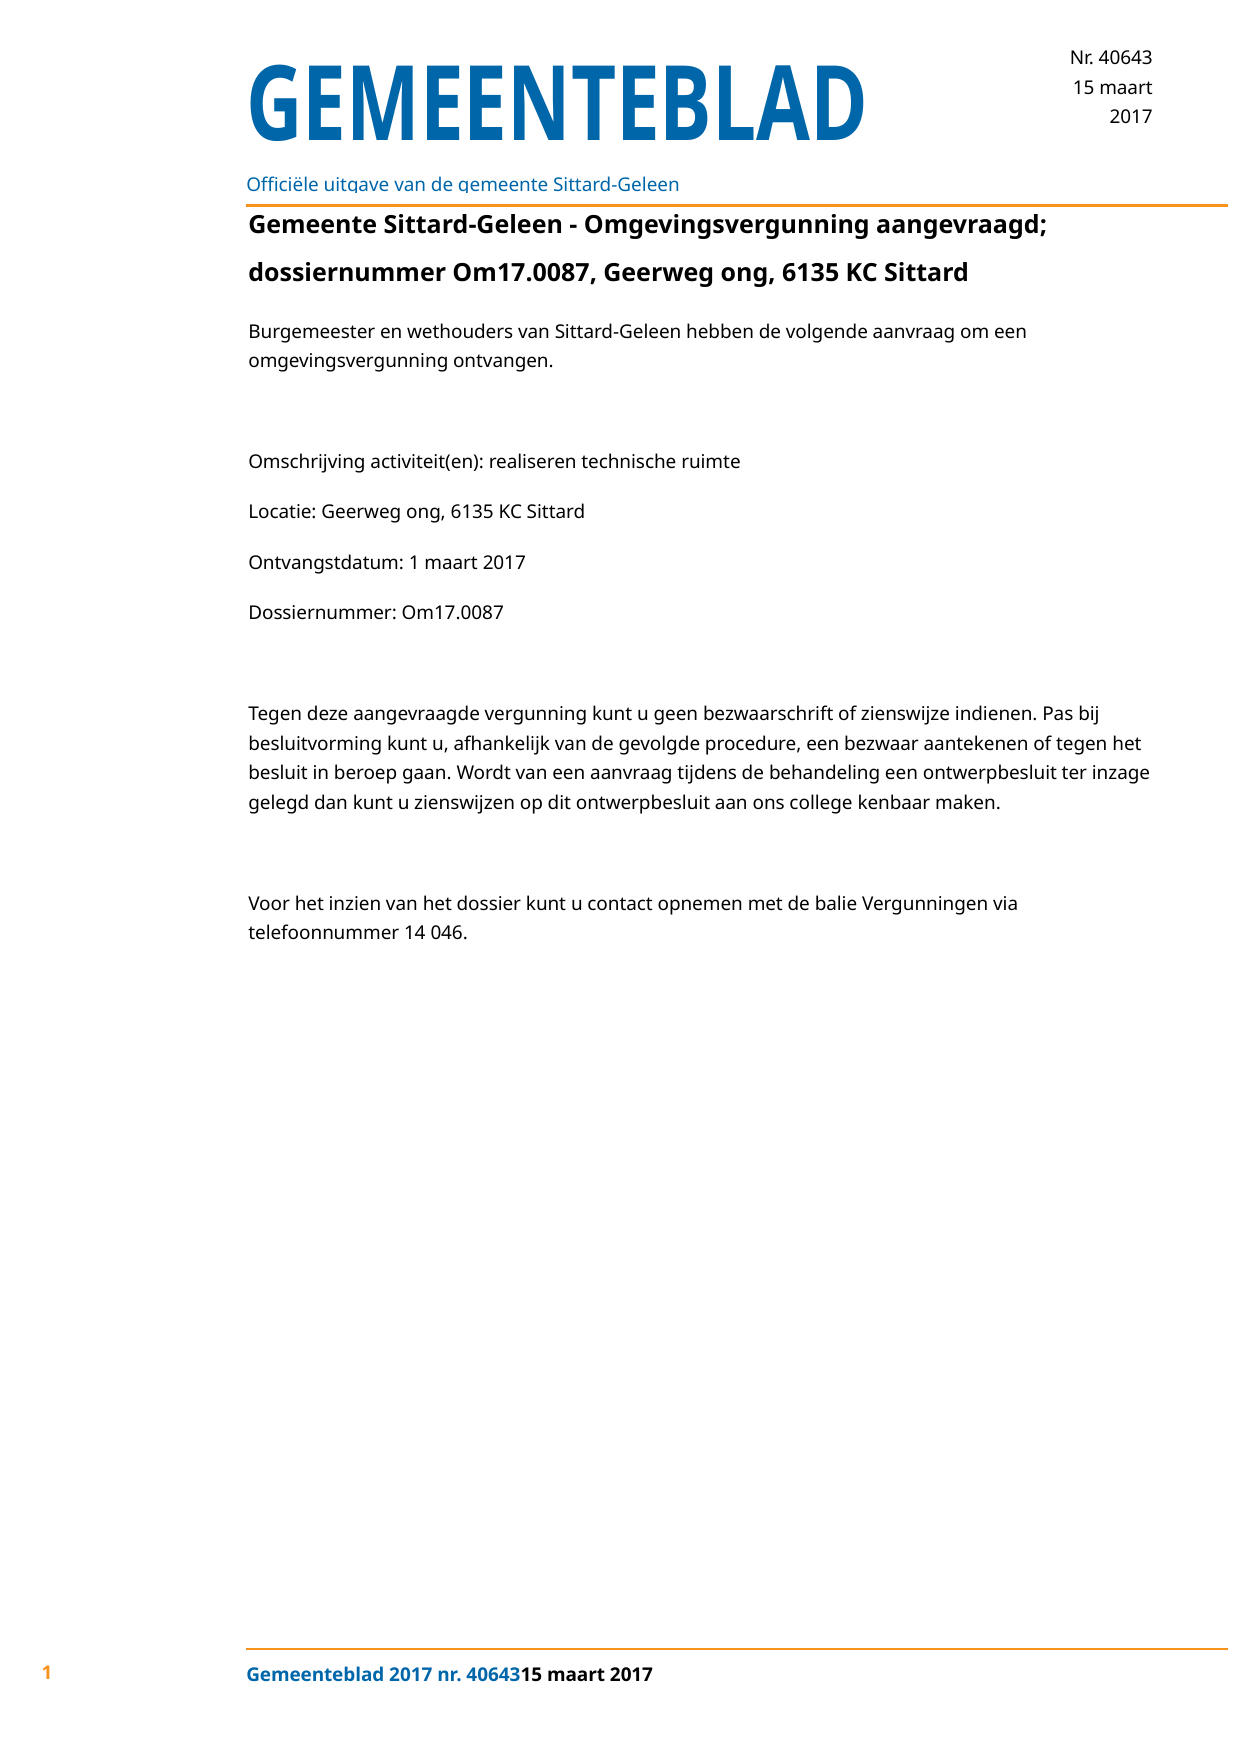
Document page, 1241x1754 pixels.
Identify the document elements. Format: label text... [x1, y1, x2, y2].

text Voor het inzien van het dossier kunt u contact opnemen met de balie Vergunningen via telefoonnummer 14 046. [248, 890, 1152, 945]
text Locatie: Geerweg ong, 6135 KC Sittard [248, 499, 1152, 524]
text Omschrijving activiteit(en): realiseren technische ruimte [248, 448, 1152, 474]
text Dossiernummer: Om17.0087 [248, 599, 1152, 625]
picture [41, 47, 231, 172]
text Gemeente Sittard-Geleen - Omgevingsvergunning aangevraagd; dossiernummer Om17.0087, Geerweg ong, 6135 KC Sittard [248, 207, 1152, 288]
text Burgemeester en wethouders van Sittard-Geleen hebben de volgende aanvraag om een omgevingsvergunning ontvangen. [248, 318, 1152, 373]
text Tegen deze aangevraagde vergunning kunt u geen bezwaarschrift of zienswijze indienen. Pas bij besluitvorming kunt u, afhankelijk van de gevolgde procedure, een bezwaar aantekenen of tegen het besluit in beroep gaan. Wordt van een aanvraag tijdens de behandeling een ontwerpbesluit ter inzage gelegd dan kunt u zienswijzen op dit ontwerpbesluit aan ons college kenbaar maken. [248, 700, 1152, 815]
text Ontvangstdatum: 1 maart 2017 [248, 549, 1152, 575]
